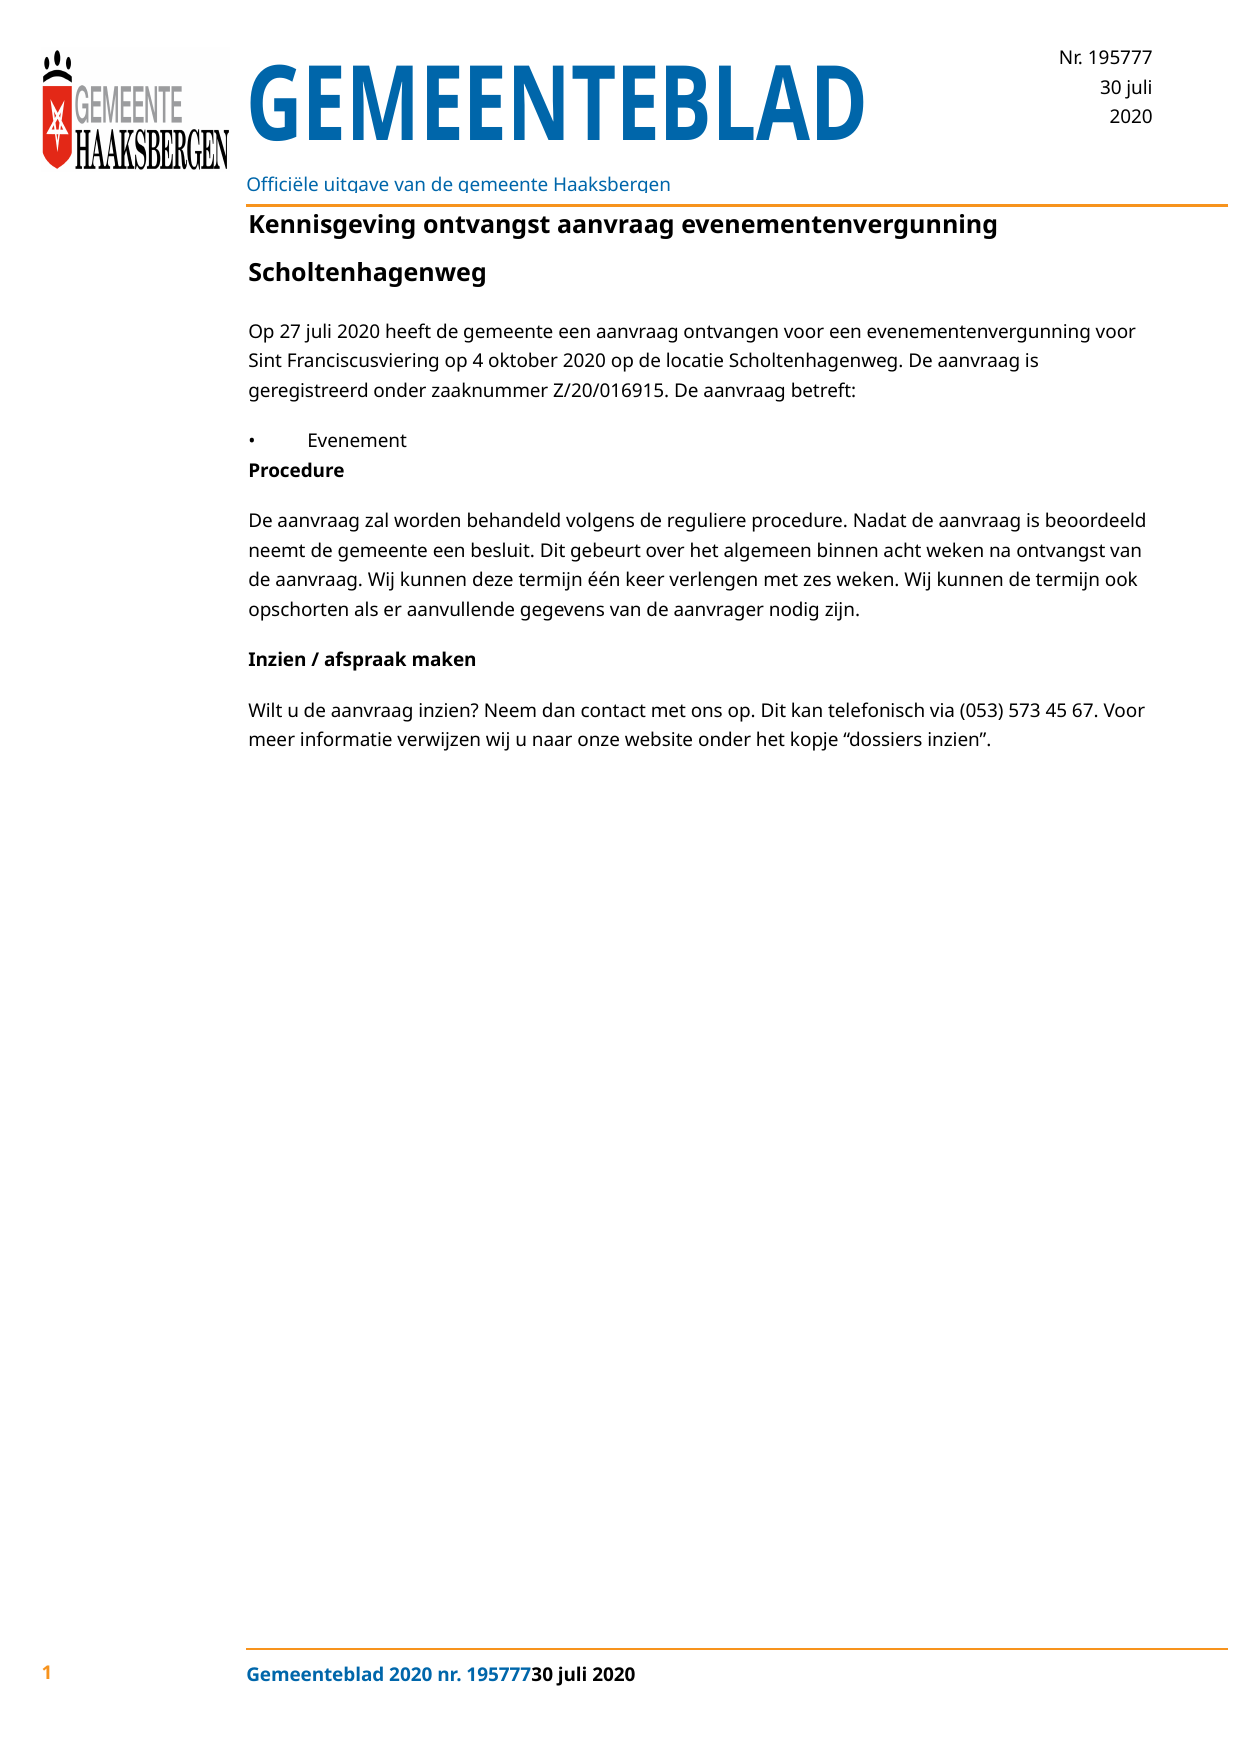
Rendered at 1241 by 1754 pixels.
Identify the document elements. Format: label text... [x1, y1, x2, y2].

picture [41, 47, 231, 172]
list Evenement [248, 427, 1152, 453]
text Inzien / afspraak maken [248, 647, 1152, 672]
text De aanvraag zal worden behandeld volgens de reguliere procedure. Nadat de aanvraag is beoordeeld neemt de gemeente een besluit. Dit gebeurt over het algemeen binnen acht weken na ontvangst van de aanvraag. Wij kunnen deze termijn één keer verlengen met zes weken. Wij kunnen de termijn ook opschorten als er aanvullende gegevens van de aanvrager nodig zijn. [248, 507, 1152, 622]
text Kennisgeving ontvangst aanvraag evenementenvergunning Scholtenhagenweg [248, 207, 1152, 288]
text Wilt u de aanvraag inzien? Neem dan contact met ons op. Dit kan telefonisch via (053) 573 45 67. Voor meer informatie verwijzen wij u naar onze website onder het kopje “dossiers inzien”. [248, 697, 1152, 752]
text Procedure [248, 457, 1152, 483]
text Op 27 juli 2020 heeft de gemeente een aanvraag ontvangen voor een evenementenvergunning voor Sint Franciscusviering op 4 oktober 2020 op de locatie Scholtenhagenweg. De aanvraag is geregistreerd onder zaaknummer Z/20/016915. De aanvraag betreft: [248, 318, 1152, 403]
